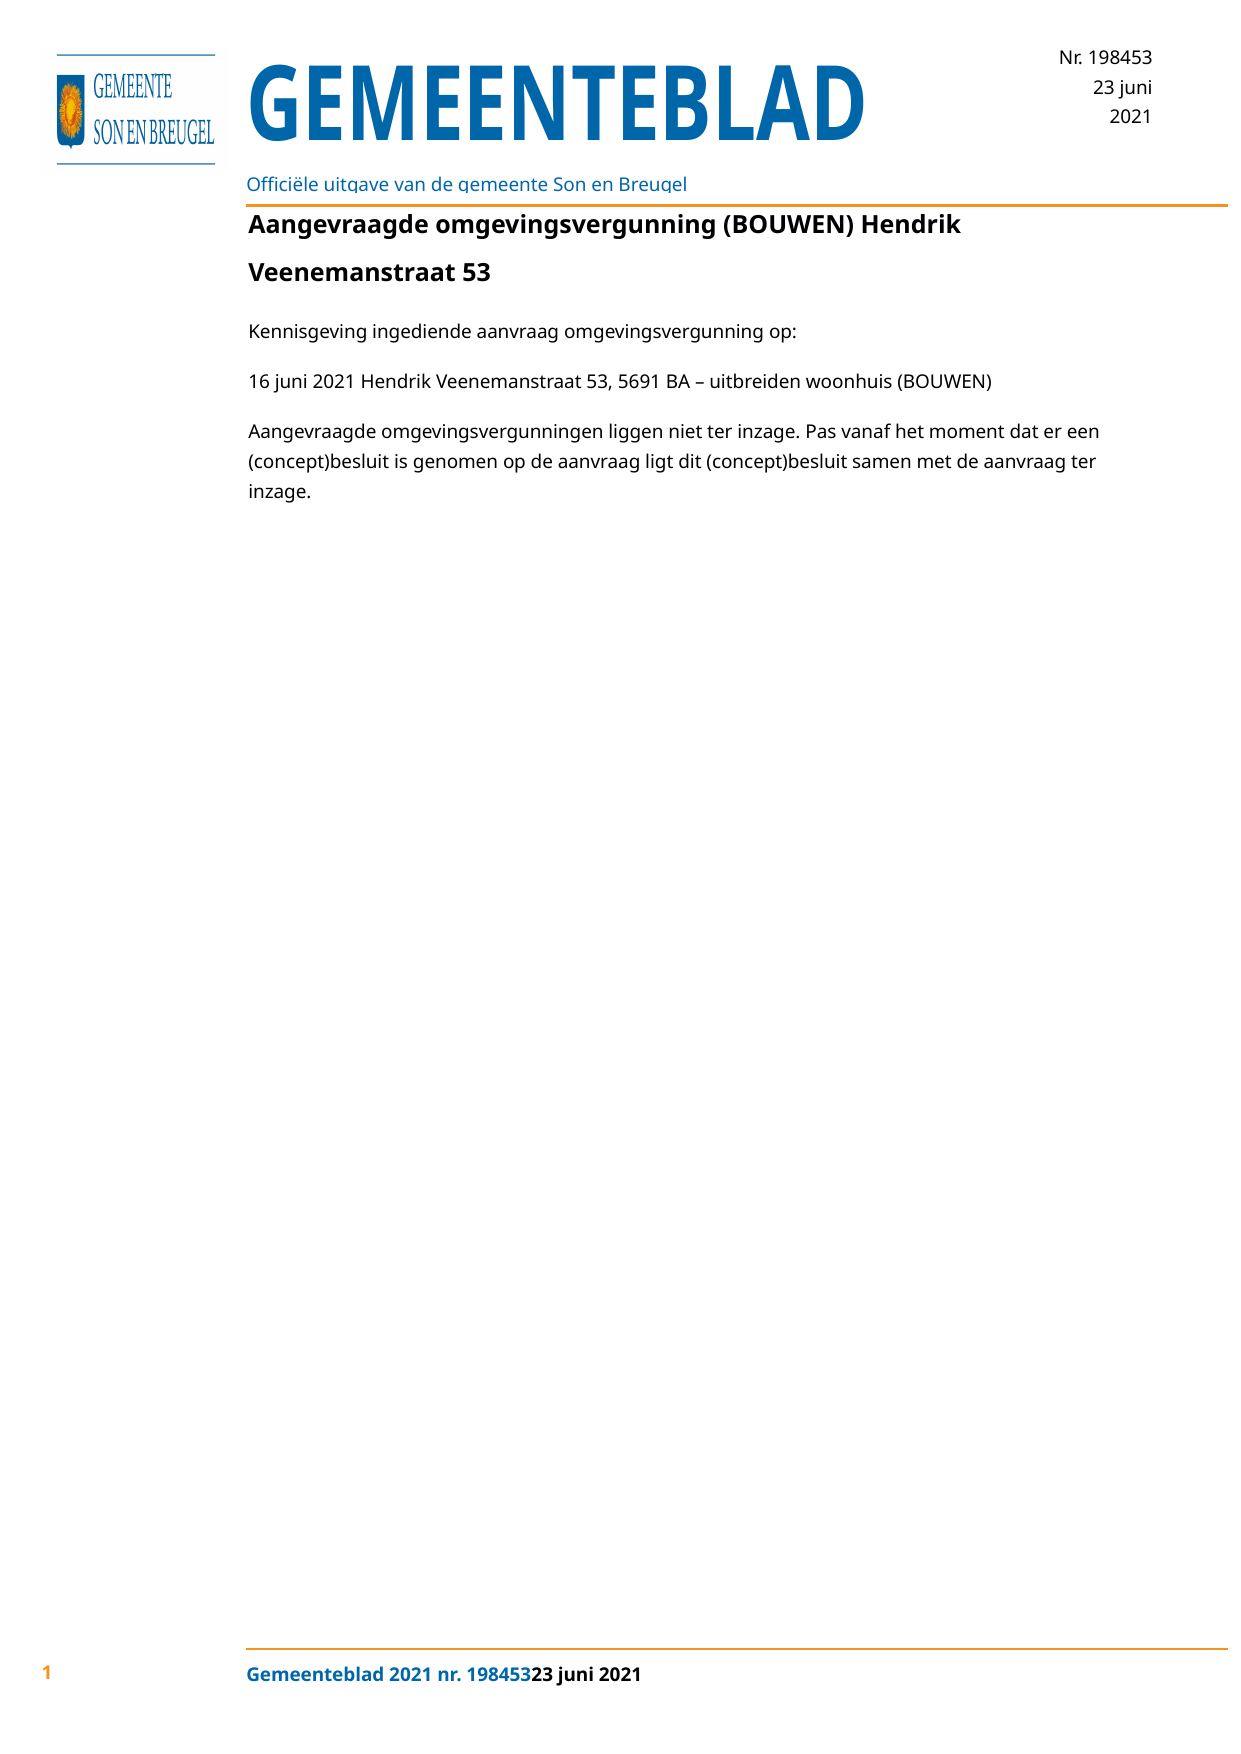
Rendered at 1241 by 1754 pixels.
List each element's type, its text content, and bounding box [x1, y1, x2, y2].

text Kennisgeving ingediende aanvraag omgevingsvergunning op: [248, 318, 1152, 344]
text Aangevraagde omgevingsvergunning (BOUWEN) Hendrik Veenemanstraat 53 [248, 207, 1152, 288]
text 16 juni 2021 Hendrik Veenemanstraat 53, 5691 BA – uitbreiden woonhuis (BOUWEN) [248, 368, 1152, 394]
picture [41, 47, 231, 172]
text Aangevraagde omgevingsvergunningen liggen niet ter inzage. Pas vanaf het moment dat er een (concept)besluit is genomen op de aanvraag ligt dit (concept)besluit samen met de aanvraag ter inzage. [248, 419, 1152, 504]
